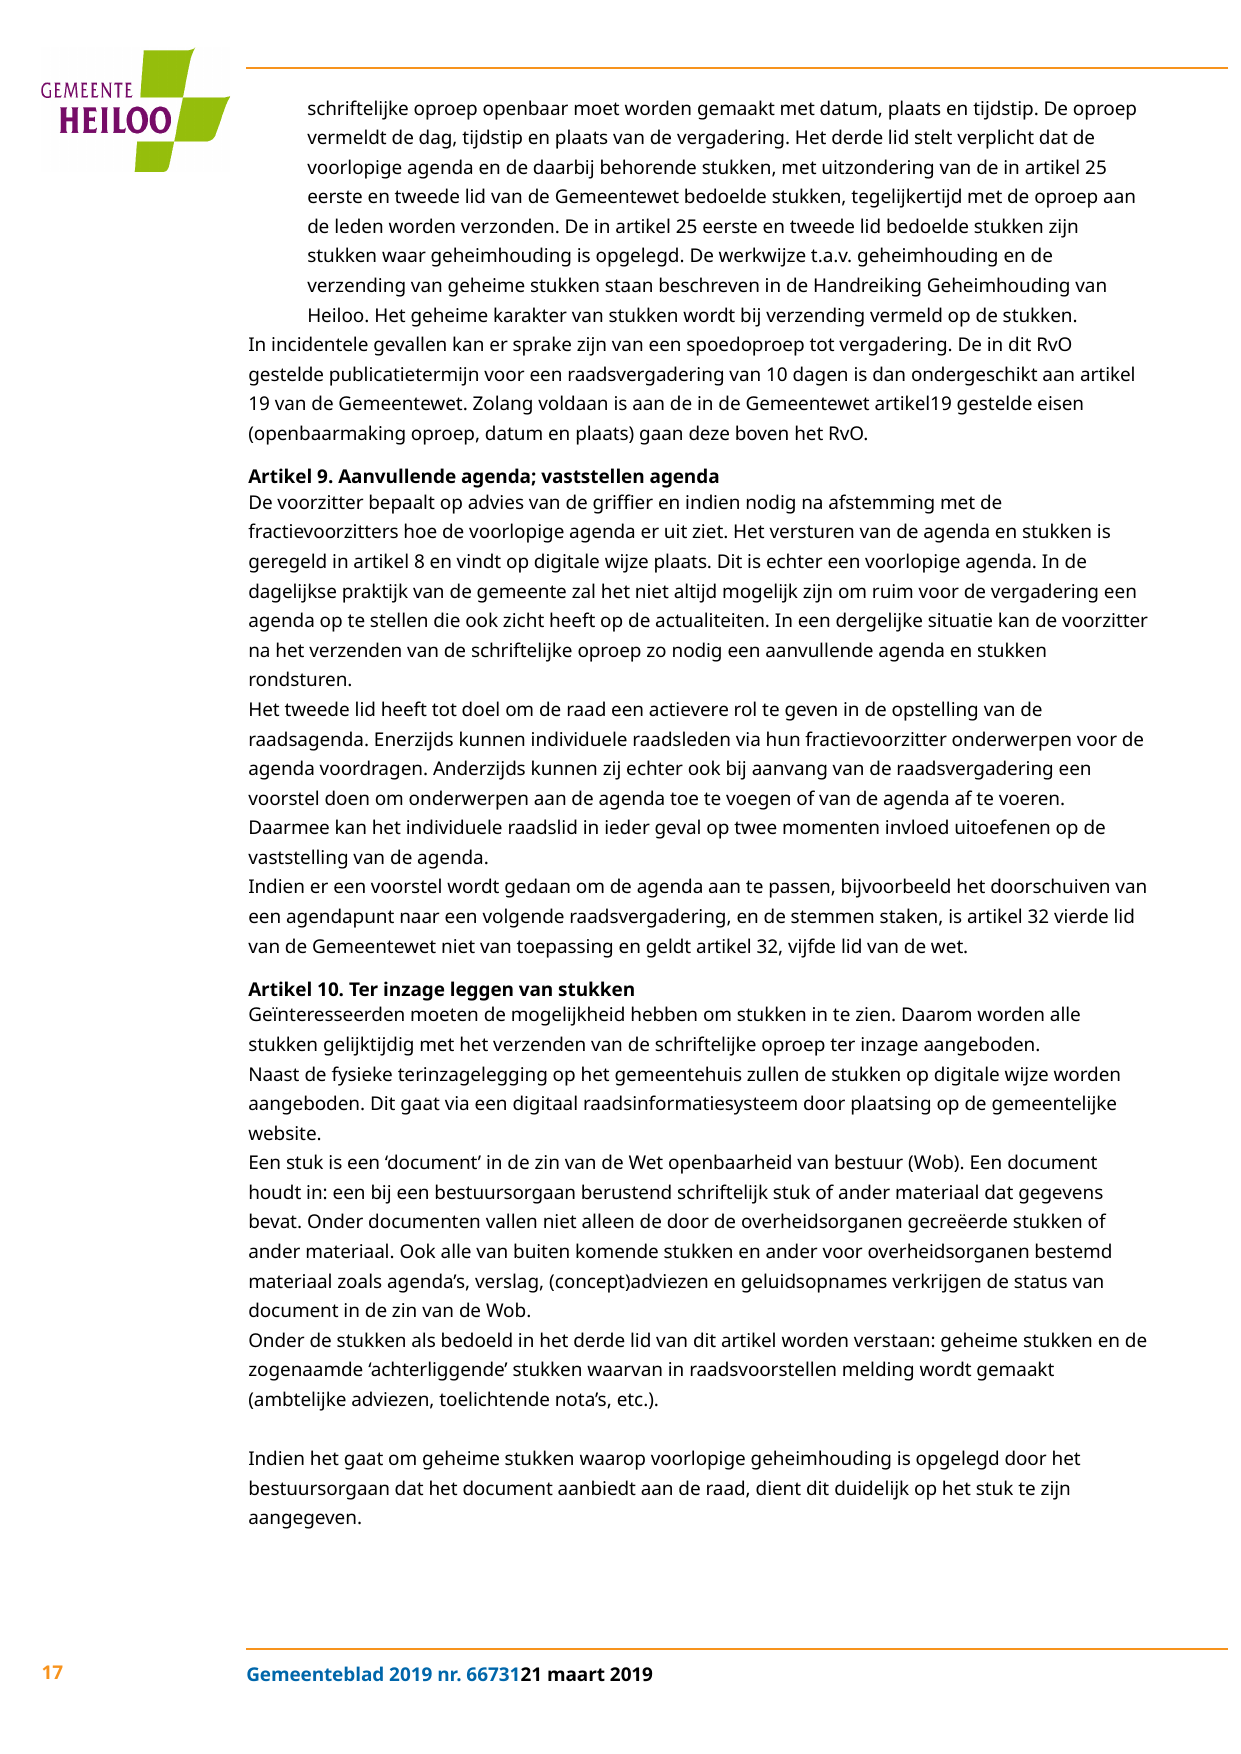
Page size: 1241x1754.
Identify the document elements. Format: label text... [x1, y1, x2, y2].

text Onder de stukken als bedoeld in het derde lid van dit artikel worden verstaan: geheime stukken en de zogenaamde ‘achterliggende’ stukken waarvan in raadsvoorstellen melding wordt gemaakt (ambtelijke adviezen, toelichtende nota’s, etc.). [248, 1327, 1152, 1412]
text De voorzitter bepaalt op advies van de griffier en indien nodig na afstemming met de fractievoorzitters hoe de voorlopige agenda er uit ziet. Het versturen van de agenda en stukken is geregeld in artikel 8 en vindt op digitale wijze plaats. Dit is echter een voorlopige agenda. In de dagelijkse praktijk van de gemeente zal het niet altijd mogelijk zijn om ruim voor de vergadering een agenda op te stellen die ook zicht heeft op de actualiteiten. In een dergelijke situatie kan de voorzitter na het verzenden van de schriftelijke oproep zo nodig een aanvullende agenda en stukken rondsturen. [248, 489, 1152, 692]
text Artikel 9. Aanvullende agenda; vaststellen agenda [248, 463, 1152, 489]
text Indien er een voorstel wordt gedaan om de agenda aan te passen, bijvoorbeeld het doorschuiven van een agendapunt naar een volgende raadsvergadering, en de stemmen staken, is artikel 32 vierde lid van de Gemeentewet niet van toepassing en geldt artikel 32, vijfde lid van de wet. [248, 874, 1152, 958]
text Artikel 10. Ter inzage leggen van stukken [248, 976, 1152, 1002]
picture [41, 47, 231, 172]
text Het tweede lid heeft tot doel om de raad een actievere rol te geven in de opstelling van de raadsagenda. Enerzijds kunnen individuele raadsleden via hun fractievoorzitter onderwerpen voor de agenda voordragen. Anderzijds kunnen zij echter ook bij aanvang van de raadsvergadering een voorstel doen om onderwerpen aan de agenda toe te voegen of van de agenda af te voeren. Daarmee kan het individuele raadslid in ieder geval op twee momenten invloed uitoefenen op de vaststelling van de agenda. [248, 696, 1152, 870]
text Geïnteresseerden moeten de mogelijkheid hebben om stukken in te zien. Daarom worden alle stukken gelijktijdig met het verzenden van de schriftelijke oproep ter inzage aangeboden. [248, 1002, 1152, 1057]
text Indien het gaat om geheime stukken waarop voorlopige geheimhouding is opgelegd door het bestuursorgaan dat het document aanbiedt aan de raad, dient dit duidelijk op het stuk te zijn aangegeven. [248, 1445, 1152, 1530]
text In incidentele gevallen kan er sprake zijn van een spoedoproep tot vergadering. De in dit RvO gestelde publicatietermijn voor een raadsvergadering van 10 dagen is dan ondergeschikt aan artikel 19 van de Gemeentewet. Zolang voldaan is aan de in de Gemeentewet artikel19 gestelde eisen (openbaarmaking oproep, datum en plaats) gaan deze boven het RvO. [248, 331, 1152, 446]
text Naast de fysieke terinzagelegging op het gemeentehuis zullen de stukken op digitale wijze worden aangeboden. Dit gaat via een digitaal raadsinformatiesysteem door plaatsing op de gemeentelijke website. [248, 1061, 1152, 1146]
list schriftelijke oproep openbaar moet worden gemaakt met datum, plaats en tijdstip. De oproep vermeldt de dag, tijdstip en plaats van de vergadering. Het derde lid stelt verplicht dat de voorlopige agenda en de daarbij behorende stukken, met uitzondering van de in artikel 25 eerste en tweede lid van de Gemeentewet bedoelde stukken, tegelijkertijd met de oproep aan de leden worden verzonden. De in artikel 25 eerste en tweede lid bedoelde stukken zijn stukken waar geheimhouding is opgelegd. De werkwijze t.a.v. geheimhouding en de verzending van geheime stukken staan beschreven in de Handreiking Geheimhouding van Heiloo. Het geheime karakter van stukken wordt bij verzending vermeld op de stukken. [248, 95, 1152, 328]
text Een stuk is een ‘document’ in de zin van de Wet openbaarheid van bestuur (Wob). Een document houdt in: een bij een bestuursorgaan berustend schriftelijk stuk of ander materiaal dat gegevens bevat. Onder documenten vallen niet alleen de door de overheidsorganen gecreëerde stukken of ander materiaal. Ook alle van buiten komende stukken en ander voor overheidsorganen bestemd materiaal zoals agenda’s, verslag, (concept)adviezen en geluidsopnames verkrijgen de status van document in de zin van de Wob. [248, 1149, 1152, 1323]
